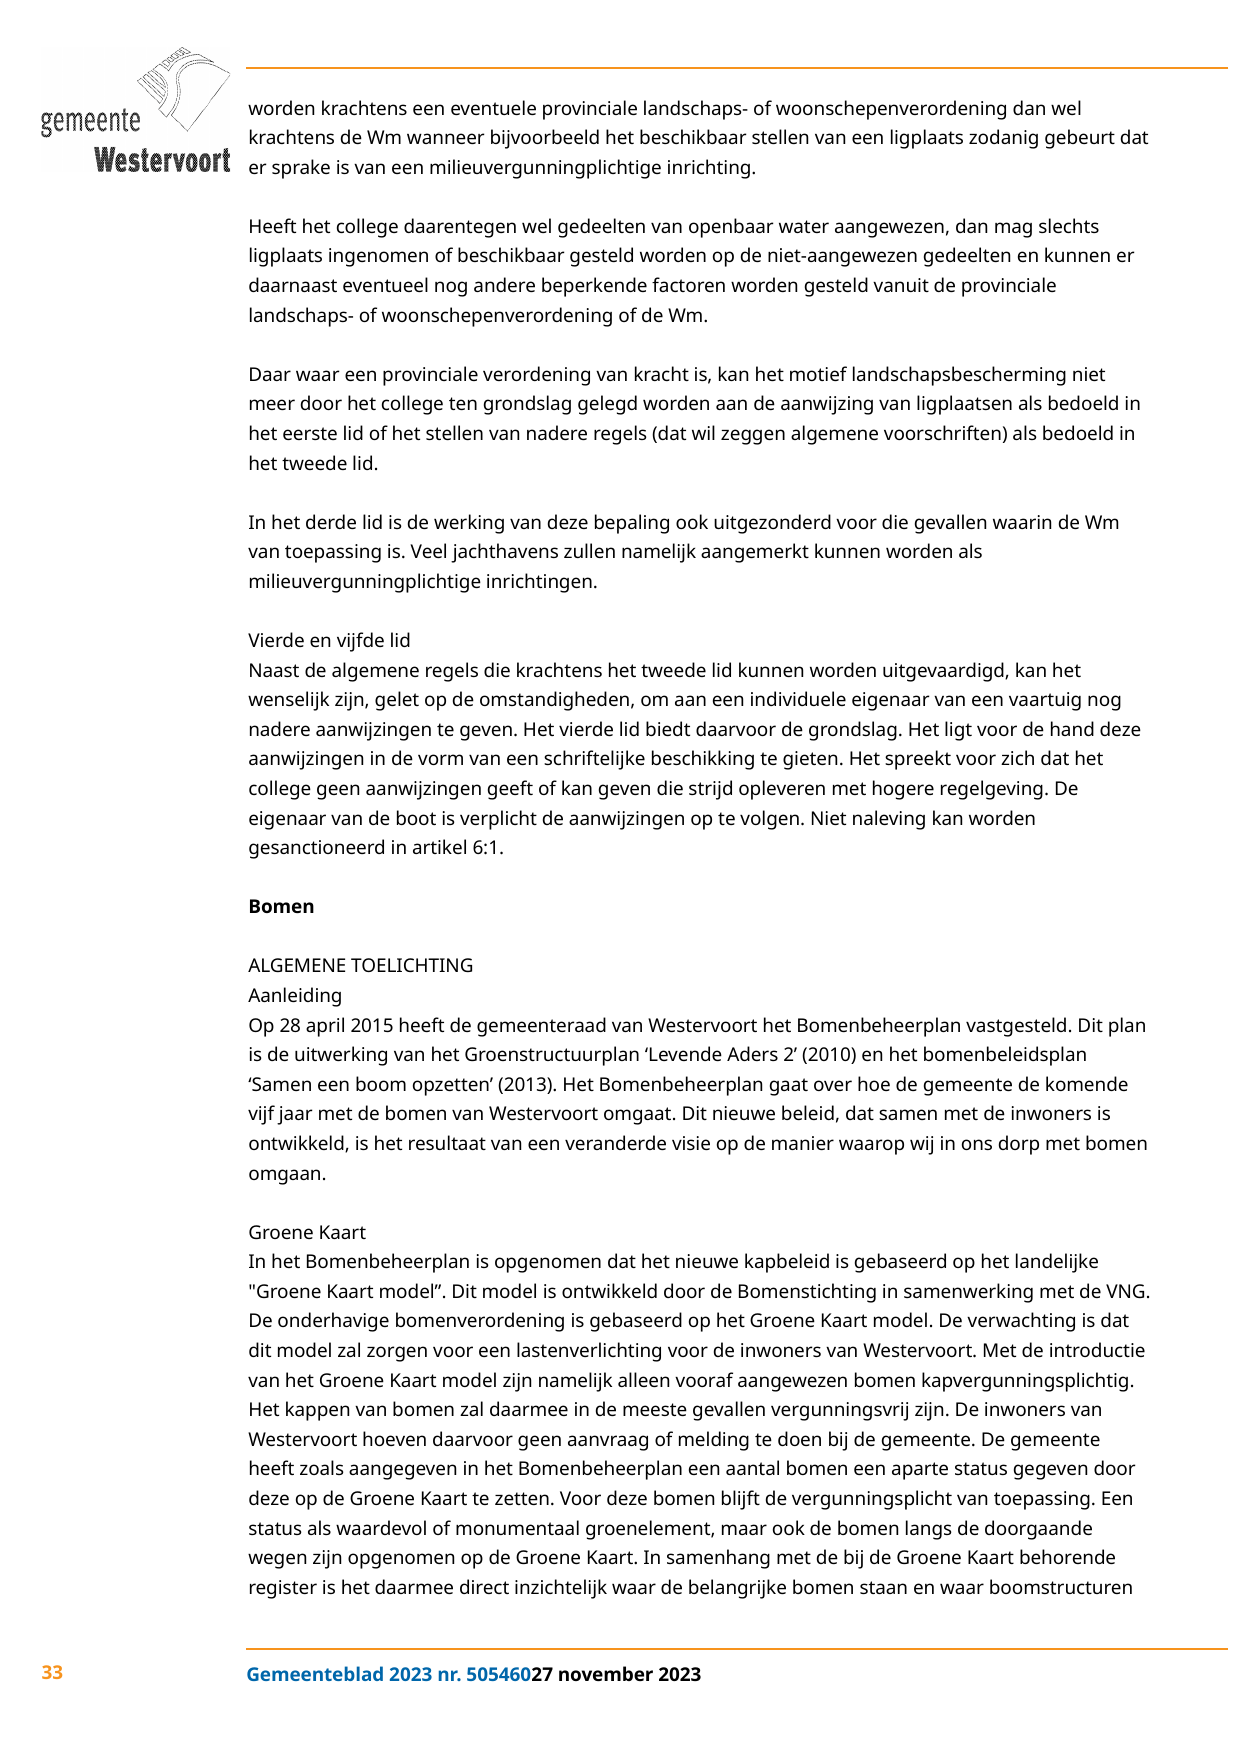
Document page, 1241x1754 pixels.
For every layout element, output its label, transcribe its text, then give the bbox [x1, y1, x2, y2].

text Heeft het college daarentegen wel gedeelten van openbaar water aangewezen, dan mag slechts ligplaats ingenomen of beschikbaar gesteld worden op de niet-aangewezen gedeelten en kunnen er daarnaast eventueel nog andere beperkende factoren worden gesteld vanuit de provinciale landschaps- of woonschepenverordening of de Wm. [248, 213, 1152, 328]
picture [41, 47, 231, 172]
text worden krachtens een eventuele provinciale landschaps- of woonschepenverordening dan wel krachtens de Wm wanneer bijvoorbeeld het beschikbaar stellen van een ligplaats zodanig gebeurt dat er sprake is van een milieuvergunningplichtige inrichting. [248, 95, 1152, 180]
text Vierde en vijfde lid [248, 627, 1152, 653]
text ALGEMENE TOELICHTING [248, 953, 1152, 978]
text Aanleiding [248, 982, 1152, 1008]
text Groene Kaart [248, 1219, 1152, 1245]
text In het Bomenbeheerplan is opgenomen dat het nieuwe kapbeleid is gebaseerd op het landelijke "Groene Kaart model”. Dit model is ontwikkeld door de Bomenstichting in samenwerking met de VNG. De onderhavige bomenverordening is gebaseerd op het Groene Kaart model. De verwachting is dat dit model zal zorgen voor een lastenverlichting voor de inwoners van Westervoort. Met de introductie van het Groene Kaart model zijn namelijk alleen vooraf aangewezen bomen kapvergunningsplichtig. Het kappen van bomen zal daarmee in de meeste gevallen vergunningsvrij zijn. De inwoners van Westervoort hoeven daarvoor geen aanvraag of melding te doen bij de gemeente. De gemeente heeft zoals aangegeven in het Bomenbeheerplan een aantal bomen een aparte status gegeven door deze op de Groene Kaart te zetten. Voor deze bomen blijft de vergunningsplicht van toepassing. Een status als waardevol of monumentaal groenelement, maar ook de bomen langs de doorgaande wegen zijn opgenomen op de Groene Kaart. In samenhang met de bij de Groene Kaart behorende register is het daarmee direct inzichtelijk waar de belangrijke bomen staan en waar boomstructuren [248, 1248, 1152, 1600]
text In het derde lid is de werking van deze bepaling ook uitgezonderd voor die gevallen waarin de Wm van toepassing is. Veel jachthavens zullen namelijk aangemerkt kunnen worden als milieuvergunningplichtige inrichtingen. [248, 509, 1152, 594]
text Daar waar een provinciale verordening van kracht is, kan het motief landschapsbescherming niet meer door het college ten grondslag gelegd worden aan de aanwijzing van ligplaatsen als bedoeld in het eerste lid of het stellen van nadere regels (dat wil zeggen algemene voorschriften) als bedoeld in het tweede lid. [248, 361, 1152, 476]
text Bomen [248, 893, 1152, 919]
text Naast de algemene regels die krachtens het tweede lid kunnen worden uitgevaardigd, kan het wenselijk zijn, gelet op de omstandigheden, om aan een individuele eigenaar van een vaartuig nog nadere aanwijzingen te geven. Het vierde lid biedt daarvoor de grondslag. Het ligt voor de hand deze aanwijzingen in de vorm van een schriftelijke beschikking te gieten. Het spreekt voor zich dat het college geen aanwijzingen geeft of kan geven die strijd opleveren met hogere regelgeving. De eigenaar van de boot is verplicht de aanwijzingen op te volgen. Niet naleving kan worden gesanctioneerd in artikel 6:1. [248, 657, 1152, 860]
text Op 28 april 2015 heeft de gemeenteraad van Westervoort het Bomenbeheerplan vastgesteld. Dit plan is de uitwerking van het Groenstructuurplan ‘Levende Aders 2’ (2010) en het bomenbeleidsplan ‘Samen een boom opzetten’ (2013). Het Bomenbeheerplan gaat over hoe de gemeente de komende vijf jaar met de bomen van Westervoort omgaat. Dit nieuwe beleid, dat samen met de inwoners is ontwikkeld, is het resultaat van een veranderde visie op de manier waarop wij in ons dorp met bomen omgaan. [248, 1012, 1152, 1186]
